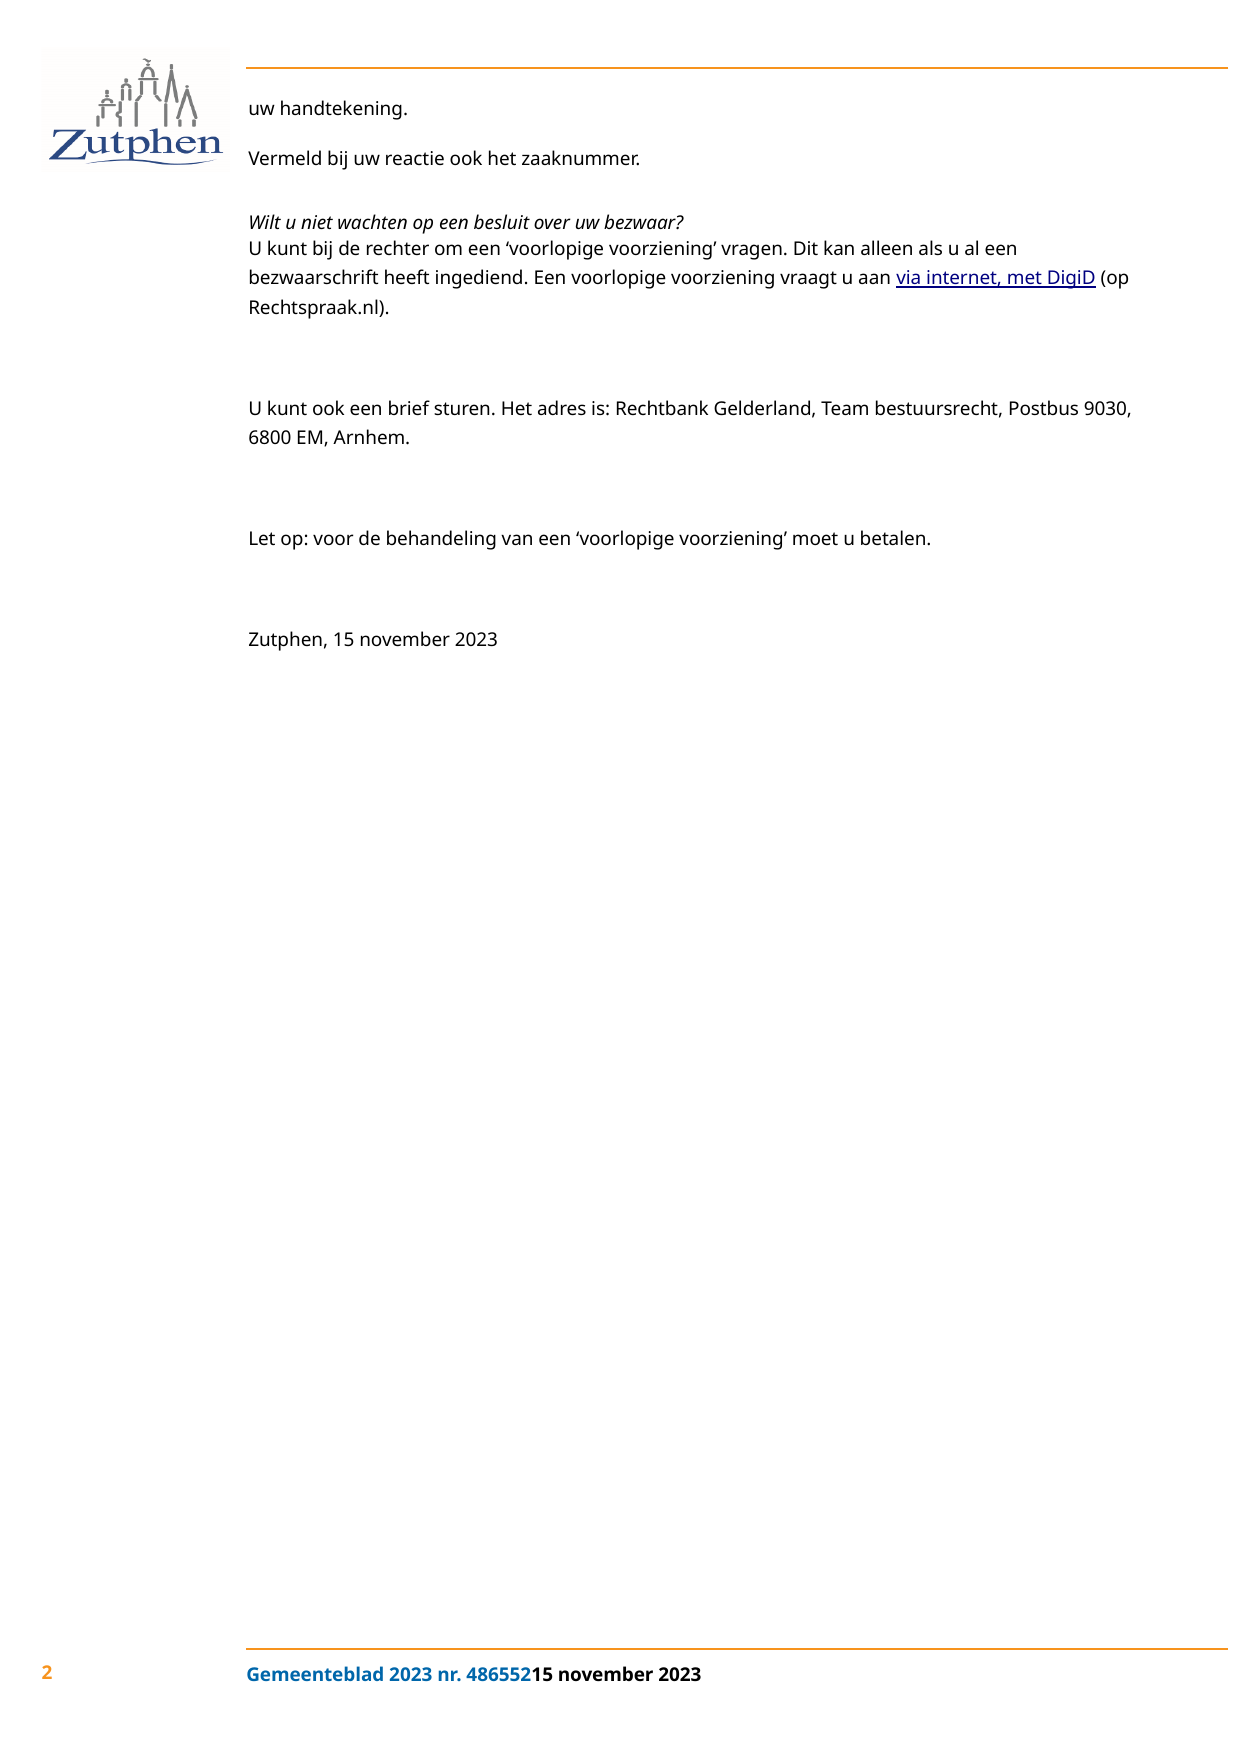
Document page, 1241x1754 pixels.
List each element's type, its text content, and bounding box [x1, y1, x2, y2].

text U kunt bij de rechter om een ‘voorlopige voorziening’ vragen. Dit kan alleen als u al een bezwaarschrift heeft ingediend. Een voorlopige voorziening vraagt u aan via internet, met DigiD (op Rechtspraak.nl). [248, 235, 1152, 320]
text Let op: voor de behandeling van een ‘voorlopige voorziening’ moet u betalen. [248, 525, 1152, 551]
text Wilt u niet wachten op een besluit over uw bezwaar? [248, 209, 1152, 235]
text Vermeld bij uw reactie ook het zaaknummer. [248, 145, 1152, 171]
text Zutphen, 15 november 2023 [248, 626, 1152, 652]
picture [41, 47, 231, 172]
text U kunt ook een brief sturen. Het adres is: Rechtbank Gelderland, Team bestuursrecht, Postbus 9030, 6800 EM, Arnhem. [248, 395, 1152, 450]
text uw handtekening. [248, 95, 1152, 121]
